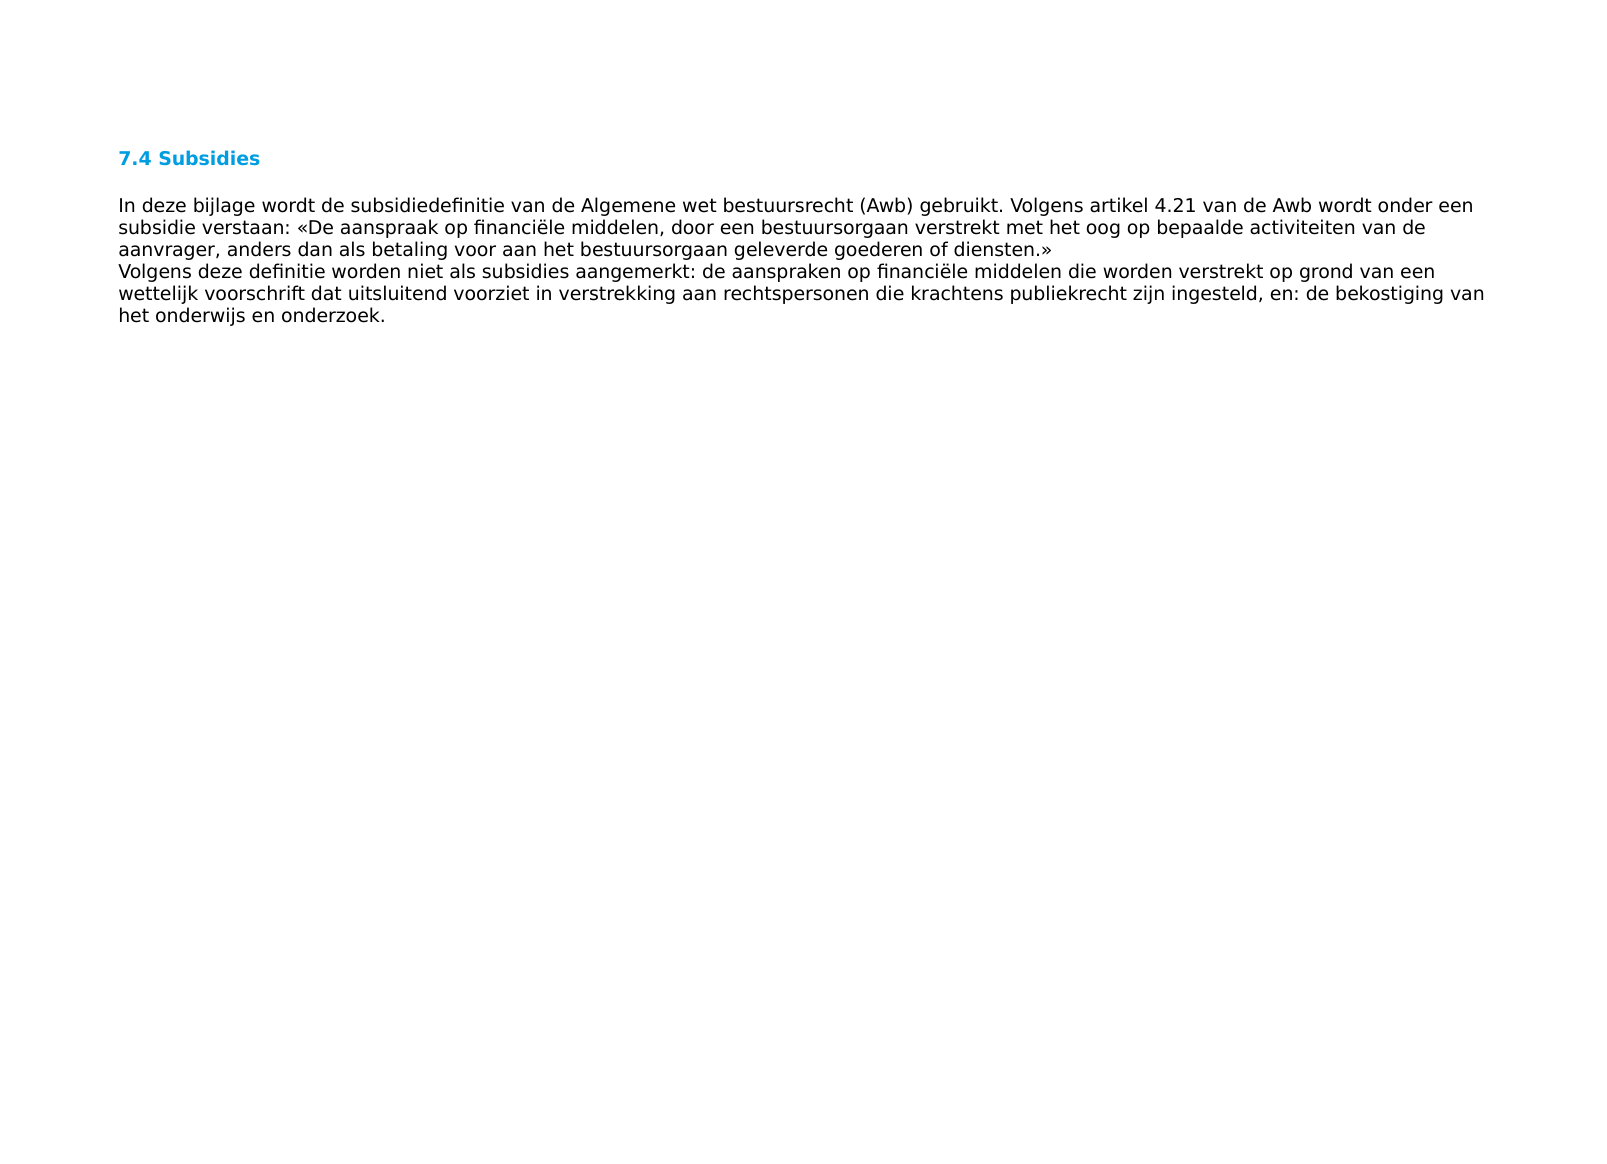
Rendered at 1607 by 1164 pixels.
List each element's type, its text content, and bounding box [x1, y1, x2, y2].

subtitle 7.4 Subsidies [118, 148, 1488, 170]
text In deze bijlage wordt de subsidiedefinitie van de Algemene wet bestuursrecht (Awb) gebruikt. Volgens artikel 4.21 van de Awb wordt onder een subsidie verstaan: «De aanspraak op financiële middelen, door een bestuursorgaan verstrekt met het oog op bepaalde activiteiten van de aanvrager, anders dan als betaling voor aan het bestuursorgaan geleverde goederen of diensten.» [118, 195, 1488, 261]
text Volgens deze definitie worden niet als subsidies aangemerkt: de aanspraken op financiële middelen die worden verstrekt op grond van een wettelijk voorschrift dat uitsluitend voorziet in verstrekking aan rechtspersonen die krachtens publiekrecht zijn ingesteld, en: de bekostiging van het onderwijs en onderzoek. [118, 261, 1488, 327]
